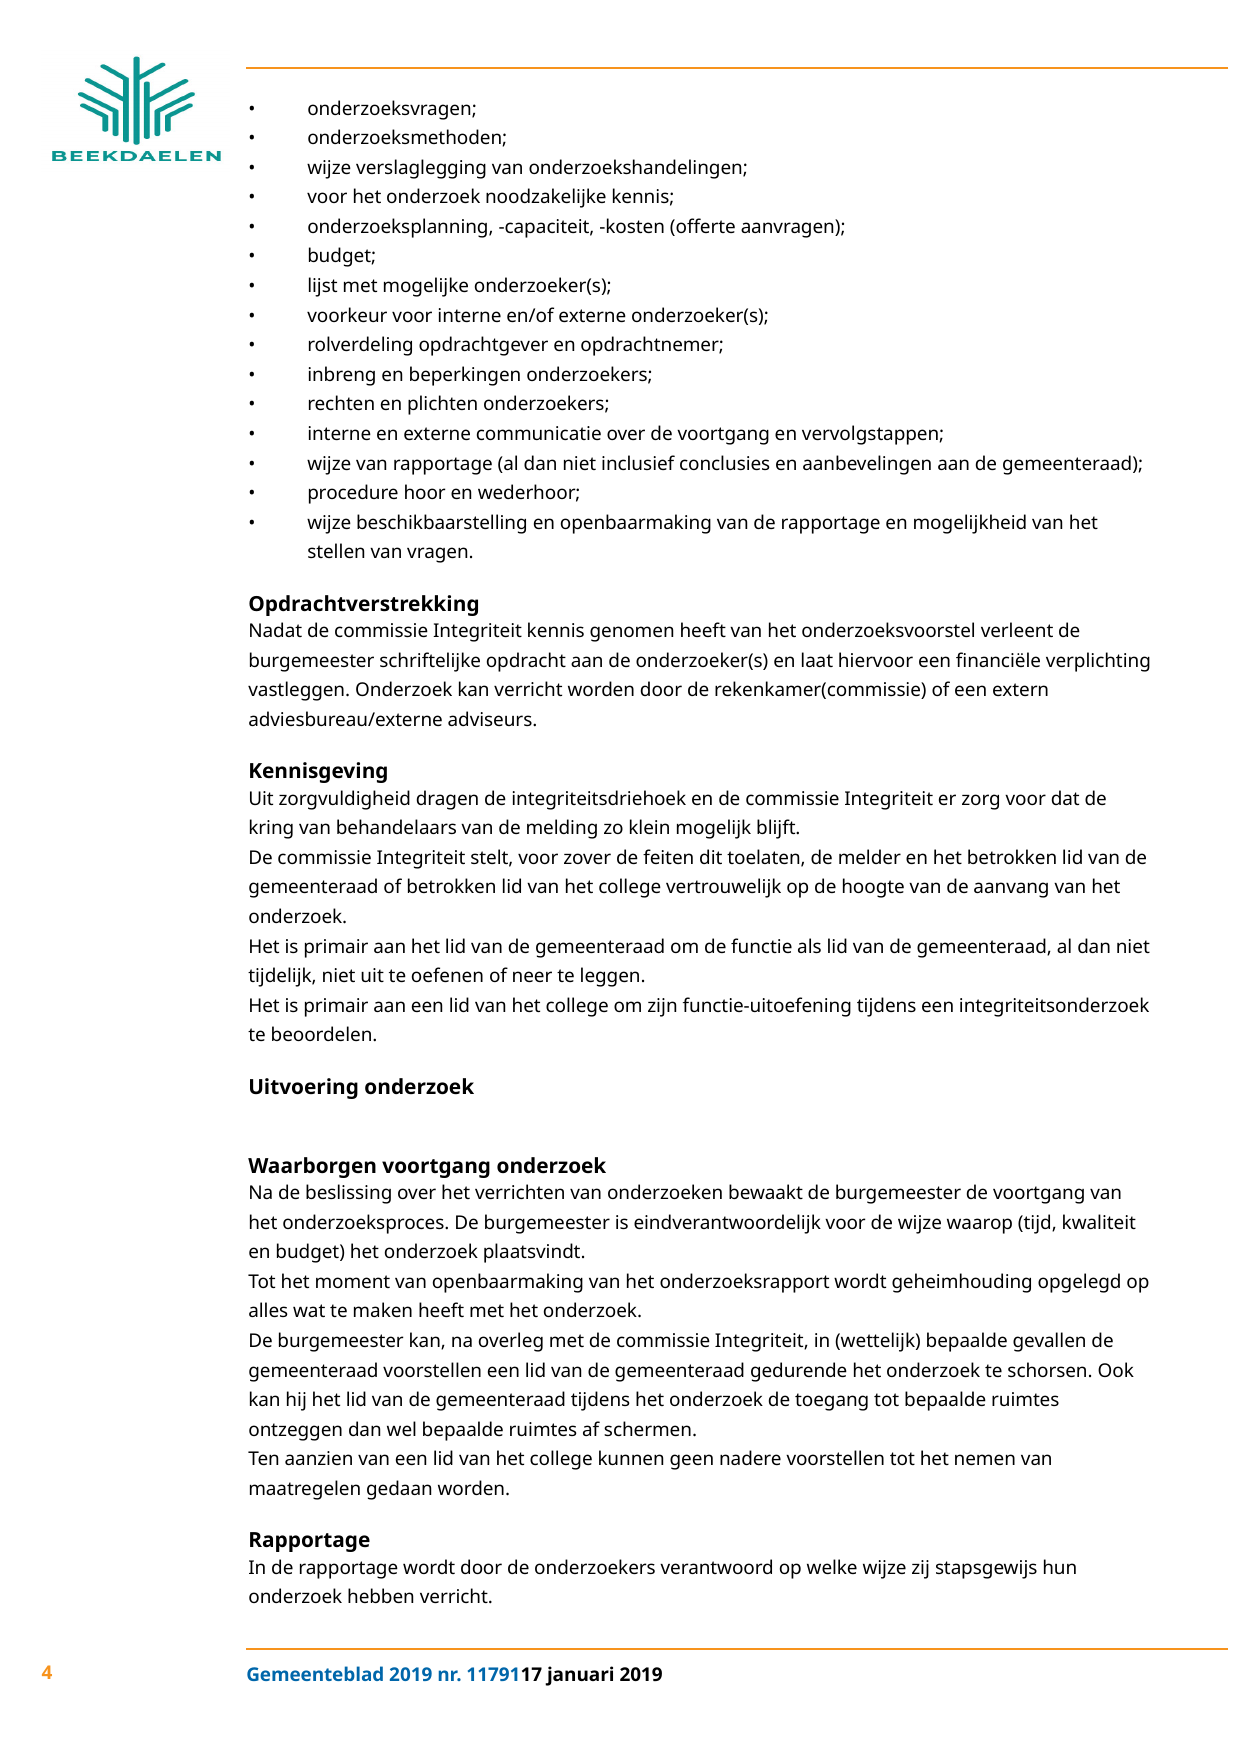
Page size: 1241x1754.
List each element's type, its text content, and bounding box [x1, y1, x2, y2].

list voorkeur voor interne en/of externe onderzoeker(s); [248, 302, 1152, 328]
text In de rapportage wordt door de onderzoekers verantwoord op welke wijze zij stapsgewijs hun onderzoek hebben verricht. [248, 1554, 1152, 1609]
list budget; [248, 243, 1152, 268]
text Na de beslissing over het verrichten van onderzoeken bewaakt de burgemeester de voortgang van het onderzoeksproces. De burgemeester is eindverantwoordelijk voor de wijze waarop (tijd, kwaliteit en budget) het onderzoek plaatsvindt. [248, 1179, 1152, 1264]
list rolverdeling opdrachtgever en opdrachtnemer; [248, 331, 1152, 357]
list lijst met mogelijke onderzoeker(s); [248, 272, 1152, 298]
text Kennisgeving [248, 757, 1152, 785]
list wijze van rapportage (al dan niet inclusief conclusies en aanbevelingen aan de gemeenteraad); [248, 450, 1152, 476]
list onderzoeksmethoden; [248, 124, 1152, 150]
text De commissie Integriteit stelt, voor zover de feiten dit toelaten, de melder en het betrokken lid van de gemeenteraad of betrokken lid van het college vertrouwelijk op de hoogte van de aanvang van het onderzoek. [248, 844, 1152, 929]
text Tot het moment van openbaarmaking van het onderzoeksrapport wordt geheimhouding opgelegd op alles wat te maken heeft met het onderzoek. [248, 1268, 1152, 1323]
text Waarborgen voortgang onderzoek [248, 1151, 1152, 1179]
picture [41, 47, 231, 172]
list wijze beschikbaarstelling en openbaarmaking van de rapportage en mogelijkheid van het stellen van vragen. [248, 509, 1152, 564]
list procedure hoor en wederhoor; [248, 479, 1152, 505]
list inbreng en beperkingen onderzoekers; [248, 361, 1152, 387]
text Ten aanzien van een lid van het college kunnen geen nadere voorstellen tot het nemen van maatregelen gedaan worden. [248, 1446, 1152, 1501]
list rechten en plichten onderzoekers; [248, 391, 1152, 416]
text Uitvoering onderzoek [248, 1072, 1152, 1101]
text Het is primair aan een lid van het college om zijn functie-uitoefening tijdens een integriteitsonderzoek te beoordelen. [248, 992, 1152, 1047]
list onderzoeksvragen; [248, 95, 1152, 121]
text Rapportage [248, 1526, 1152, 1554]
text De burgemeester kan, na overleg met de commissie Integriteit, in (wettelijk) bepaalde gevallen de gemeenteraad voorstellen een lid van de gemeenteraad gedurende het onderzoek te schorsen. Ook kan hij het lid van de gemeenteraad tijdens het onderzoek de toegang tot bepaalde ruimtes ontzeggen dan wel bepaalde ruimtes af schermen. [248, 1327, 1152, 1442]
text Uit zorgvuldigheid dragen de integriteitsdriehoek en de commissie Integriteit er zorg voor dat de kring van behandelaars van de melding zo klein mogelijk blijft. [248, 785, 1152, 840]
text Het is primair aan het lid van de gemeenteraad om de functie als lid van de gemeenteraad, al dan niet tijdelijk, niet uit te oefenen of neer te leggen. [248, 933, 1152, 988]
list voor het onderzoek noodzakelijke kennis; [248, 183, 1152, 209]
list interne en externe communicatie over de voortgang en vervolgstappen; [248, 420, 1152, 446]
text Nadat de commissie Integriteit kennis genomen heeft van het onderzoeksvoorstel verleent de burgemeester schriftelijke opdracht aan de onderzoeker(s) en laat hiervoor een financiële verplichting vastleggen. Onderzoek kan verricht worden door de rekenkamer(commissie) of een extern adviesbureau/externe adviseurs. [248, 617, 1152, 732]
list onderzoeksplanning, -capaciteit, -kosten (offerte aanvragen); [248, 213, 1152, 239]
list wijze verslaglegging van onderzoekshandelingen; [248, 154, 1152, 180]
text Opdrachtverstrekking [248, 589, 1152, 617]
